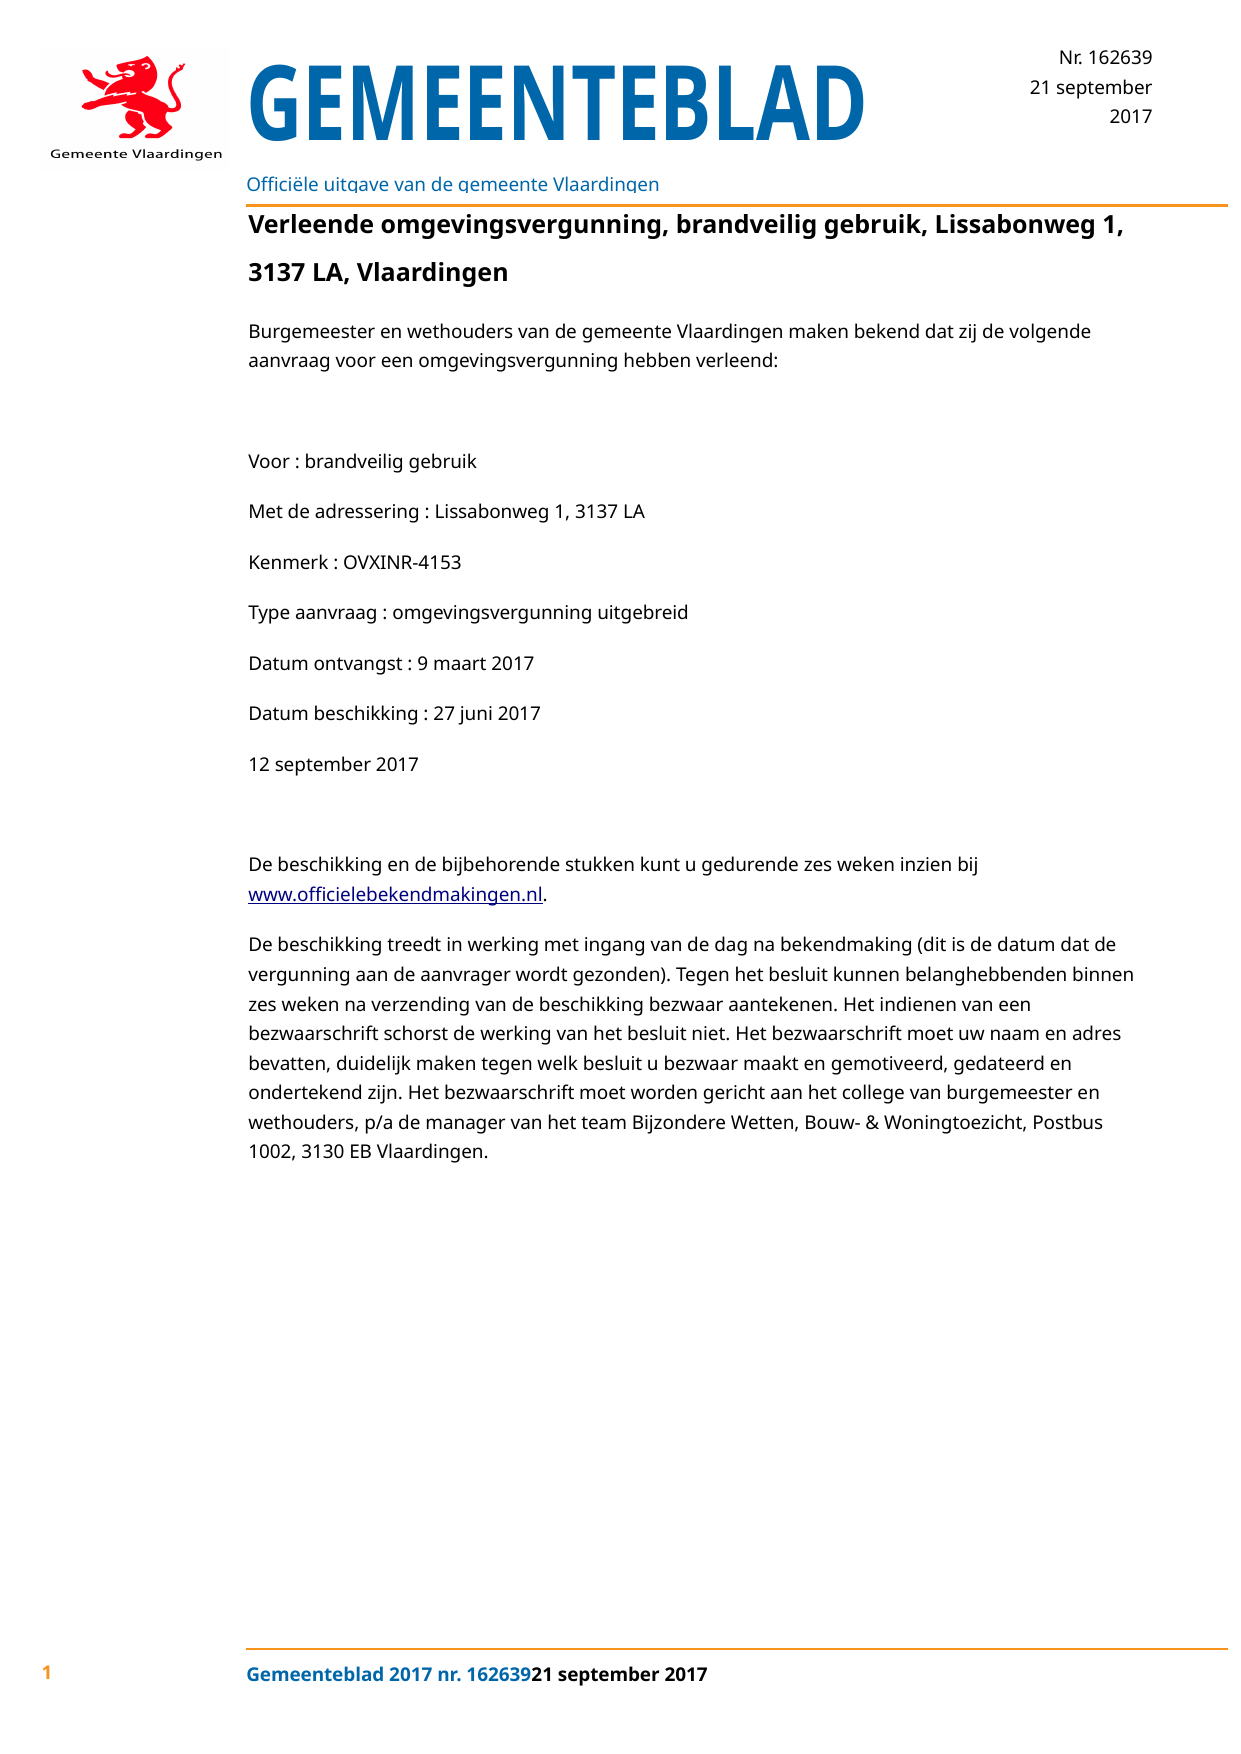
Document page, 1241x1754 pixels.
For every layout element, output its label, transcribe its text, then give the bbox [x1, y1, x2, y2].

text Datum beschikking : 27 juni 2017 [248, 700, 1152, 726]
text De beschikking treedt in werking met ingang van de dag na bekendmaking (dit is de datum dat de vergunning aan de aanvrager wordt gezonden). Tegen het besluit kunnen belanghebbenden binnen zes weken na verzending van de beschikking bezwaar aantekenen. Het indienen van een bezwaarschrift schorst de werking van het besluit niet. Het bezwaarschrift moet uw naam en adres bevatten, duidelijk maken tegen welk besluit u bezwaar maakt en gemotiveerd, gedateerd en ondertekend zijn. Het bezwaarschrift moet worden gericht aan het college van burgemeester en wethouders, p/a de manager van het team Bijzondere Wetten, Bouw- & Woningtoezicht, Postbus 1002, 3130 EB Vlaardingen. [248, 932, 1152, 1164]
text 12 september 2017 [248, 751, 1152, 777]
text De beschikking en de bijbehorende stukken kunt u gedurende zes weken inzien bij www.officielebekendmakingen.nl. [248, 852, 1152, 907]
text Kenmerk : OVXINR-4153 [248, 549, 1152, 575]
text Type aanvraag : omgevingsvergunning uitgebreid [248, 599, 1152, 625]
text Datum ontvangst : 9 maart 2017 [248, 650, 1152, 676]
picture [41, 47, 231, 172]
text Voor : brandveilig gebruik [248, 448, 1152, 474]
text Met de adressering : Lissabonweg 1, 3137 LA [248, 499, 1152, 524]
text Burgemeester en wethouders van de gemeente Vlaardingen maken bekend dat zij de volgende aanvraag voor een omgevingsvergunning hebben verleend: [248, 318, 1152, 373]
text Verleende omgevingsvergunning, brandveilig gebruik, Lissabonweg 1, 3137 LA, Vlaardingen [248, 207, 1152, 288]
